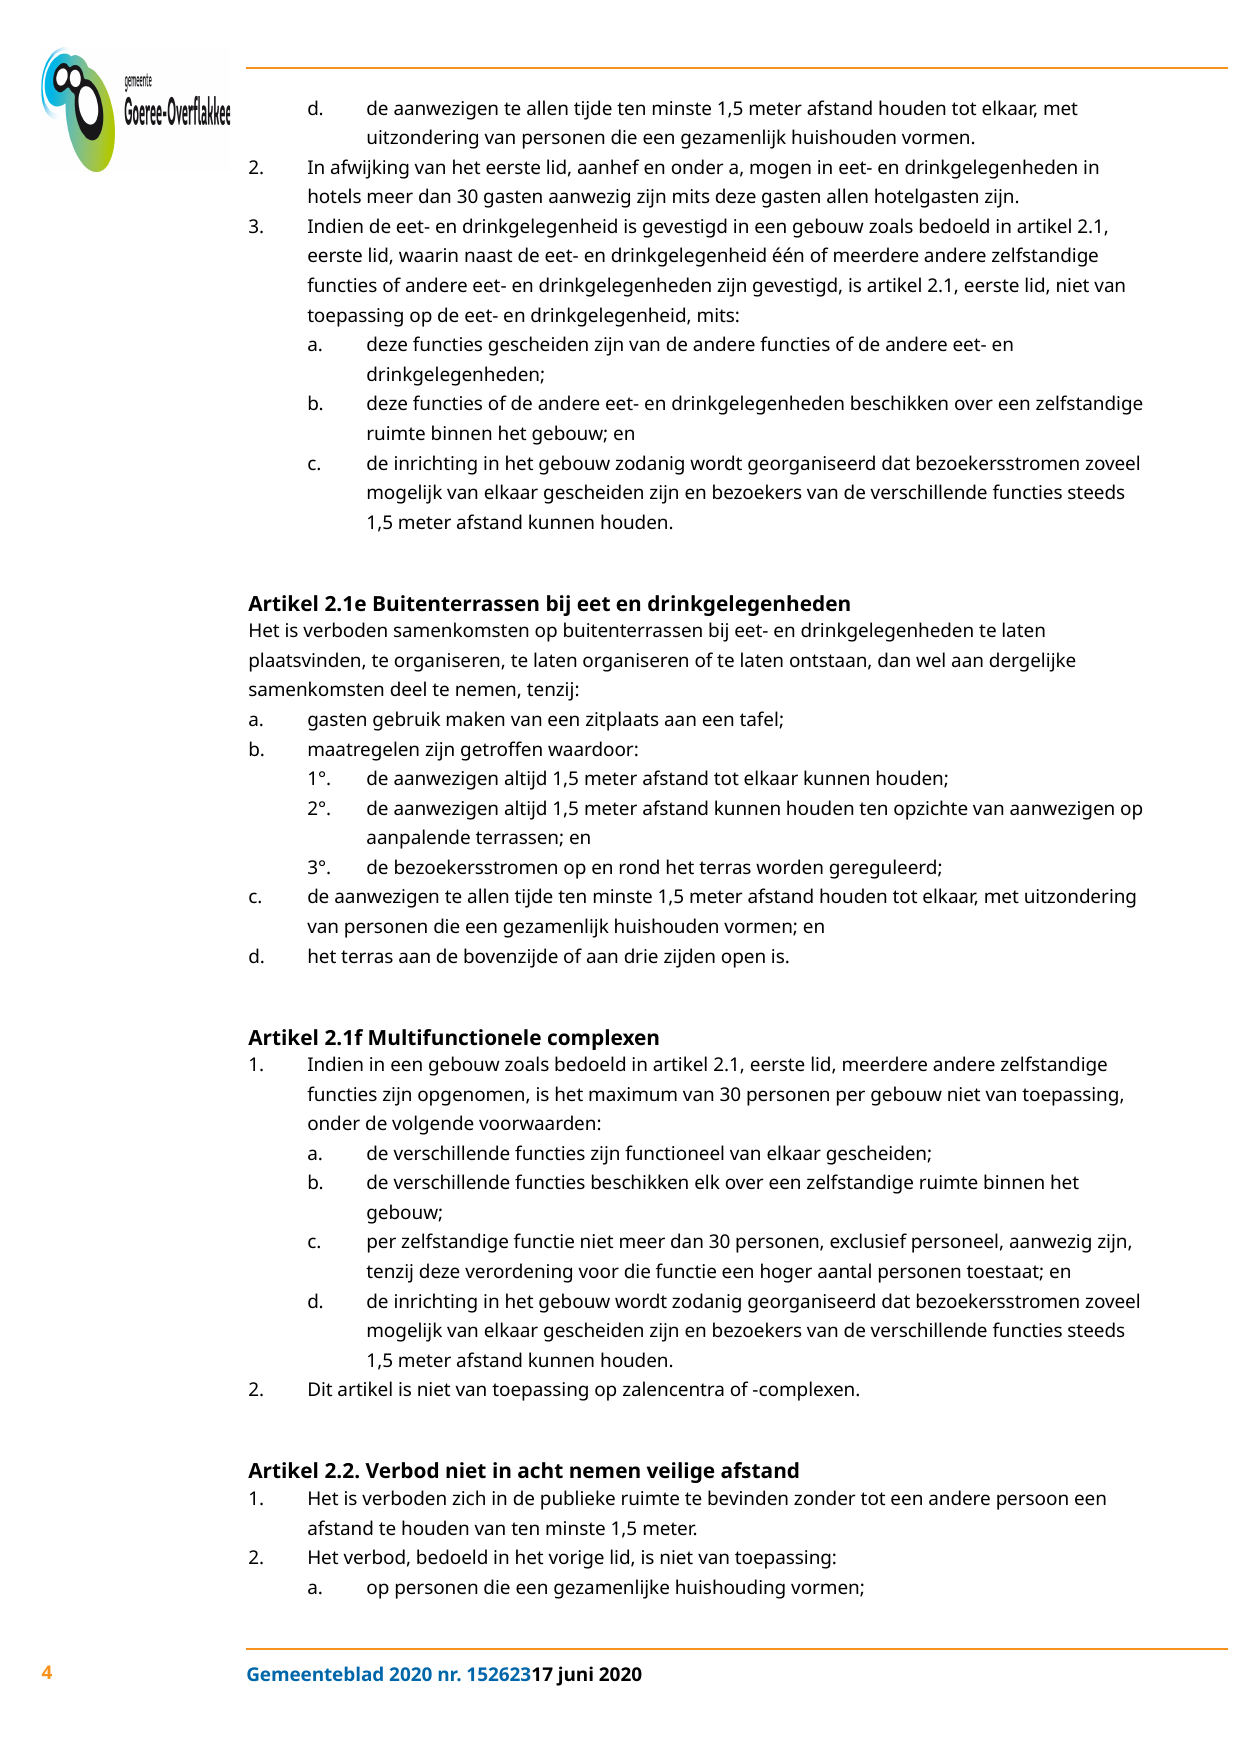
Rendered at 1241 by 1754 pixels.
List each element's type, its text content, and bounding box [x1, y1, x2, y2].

list maatregelen zijn getroffen waardoor: [248, 736, 1152, 761]
list deze functies of de andere eet- en drinkgelegenheden beschikken over een zelfstandige ruimte binnen het gebouw; en [307, 391, 1152, 446]
list de aanwezigen te allen tijde ten minste 1,5 meter afstand houden tot elkaar, met uitzondering van personen die een gezamenlijk huishouden vormen; en [248, 884, 1152, 939]
list In afwijking van het eerste lid, aanhef en onder a, mogen in eet- en drinkgelegenheden in hotels meer dan 30 gasten aanwezig zijn mits deze gasten allen hotelgasten zijn. [248, 154, 1152, 209]
picture [41, 47, 231, 172]
list Dit artikel is niet van toepassing op zalencentra of -complexen. [248, 1377, 1152, 1402]
list Indien de eet- en drinkgelegenheid is gevestigd in een gebouw zoals bedoeld in artikel 2.1, eerste lid, waarin naast de eet- en drinkgelegenheid één of meerdere andere zelfstandige functies of andere eet- en drinkgelegenheden zijn gevestigd, is artikel 2.1, eerste lid, niet van toepassing op de eet- en drinkgelegenheid, mits: [248, 213, 1152, 328]
list de inrichting in het gebouw zodanig wordt georganiseerd dat bezoekersstromen zoveel mogelijk van elkaar gescheiden zijn en bezoekers van de verschillende functies steeds 1,5 meter afstand kunnen houden. [307, 450, 1152, 535]
list de inrichting in het gebouw wordt zodanig georganiseerd dat bezoekersstromen zoveel mogelijk van elkaar gescheiden zijn en bezoekers van de verschillende functies steeds 1,5 meter afstand kunnen houden. [307, 1288, 1152, 1373]
list de aanwezigen altijd 1,5 meter afstand kunnen houden ten opzichte van aanwezigen op aanpalende terrassen; en [307, 795, 1152, 850]
text Het is verboden samenkomsten op buitenterrassen bij eet- en drinkgelegenheden te laten plaatsvinden, te organiseren, te laten organiseren of te laten ontstaan, dan wel aan dergelijke samenkomsten deel te nemen, tenzij: [248, 617, 1152, 702]
list Indien in een gebouw zoals bedoeld in artikel 2.1, eerste lid, meerdere andere zelfstandige functies zijn opgenomen, is het maximum van 30 personen per gebouw niet van toepassing, onder de volgende voorwaarden: [248, 1051, 1152, 1136]
list de verschillende functies beschikken elk over een zelfstandige ruimte binnen het gebouw; [307, 1169, 1152, 1225]
list gasten gebruik maken van een zitplaats aan een tafel; [248, 706, 1152, 732]
list Het verbod, bedoeld in het vorige lid, is niet van toepassing: [248, 1544, 1152, 1570]
list de bezoekersstromen op en rond het terras worden gereguleerd; [307, 854, 1152, 880]
text Artikel 2.2. Verbod niet in acht nemen veilige afstand [248, 1457, 1152, 1485]
list per zelfstandige functie niet meer dan 30 personen, exclusief personeel, aanwezig zijn, tenzij deze verordening voor die functie een hoger aantal personen toestaat; en [307, 1229, 1152, 1284]
list op personen die een gezamenlijke huishouding vormen; [307, 1574, 1152, 1599]
text Artikel 2.1f Multifunctionele complexen [248, 1023, 1152, 1051]
list de aanwezigen te allen tijde ten minste 1,5 meter afstand houden tot elkaar, met uitzondering van personen die een gezamenlijk huishouden vormen. [307, 95, 1152, 150]
list deze functies gescheiden zijn van de andere functies of de andere eet- en drinkgelegenheden; [307, 331, 1152, 387]
list de verschillende functies zijn functioneel van elkaar gescheiden; [307, 1140, 1152, 1166]
text Artikel 2.1e Buitenterrassen bij eet en drinkgelegenheden [248, 589, 1152, 617]
list het terras aan de bovenzijde of aan drie zijden open is. [248, 943, 1152, 968]
list de aanwezigen altijd 1,5 meter afstand tot elkaar kunnen houden; [307, 765, 1152, 791]
list Het is verboden zich in de publieke ruimte te bevinden zonder tot een andere persoon een afstand te houden van ten minste 1,5 meter. [248, 1485, 1152, 1540]
